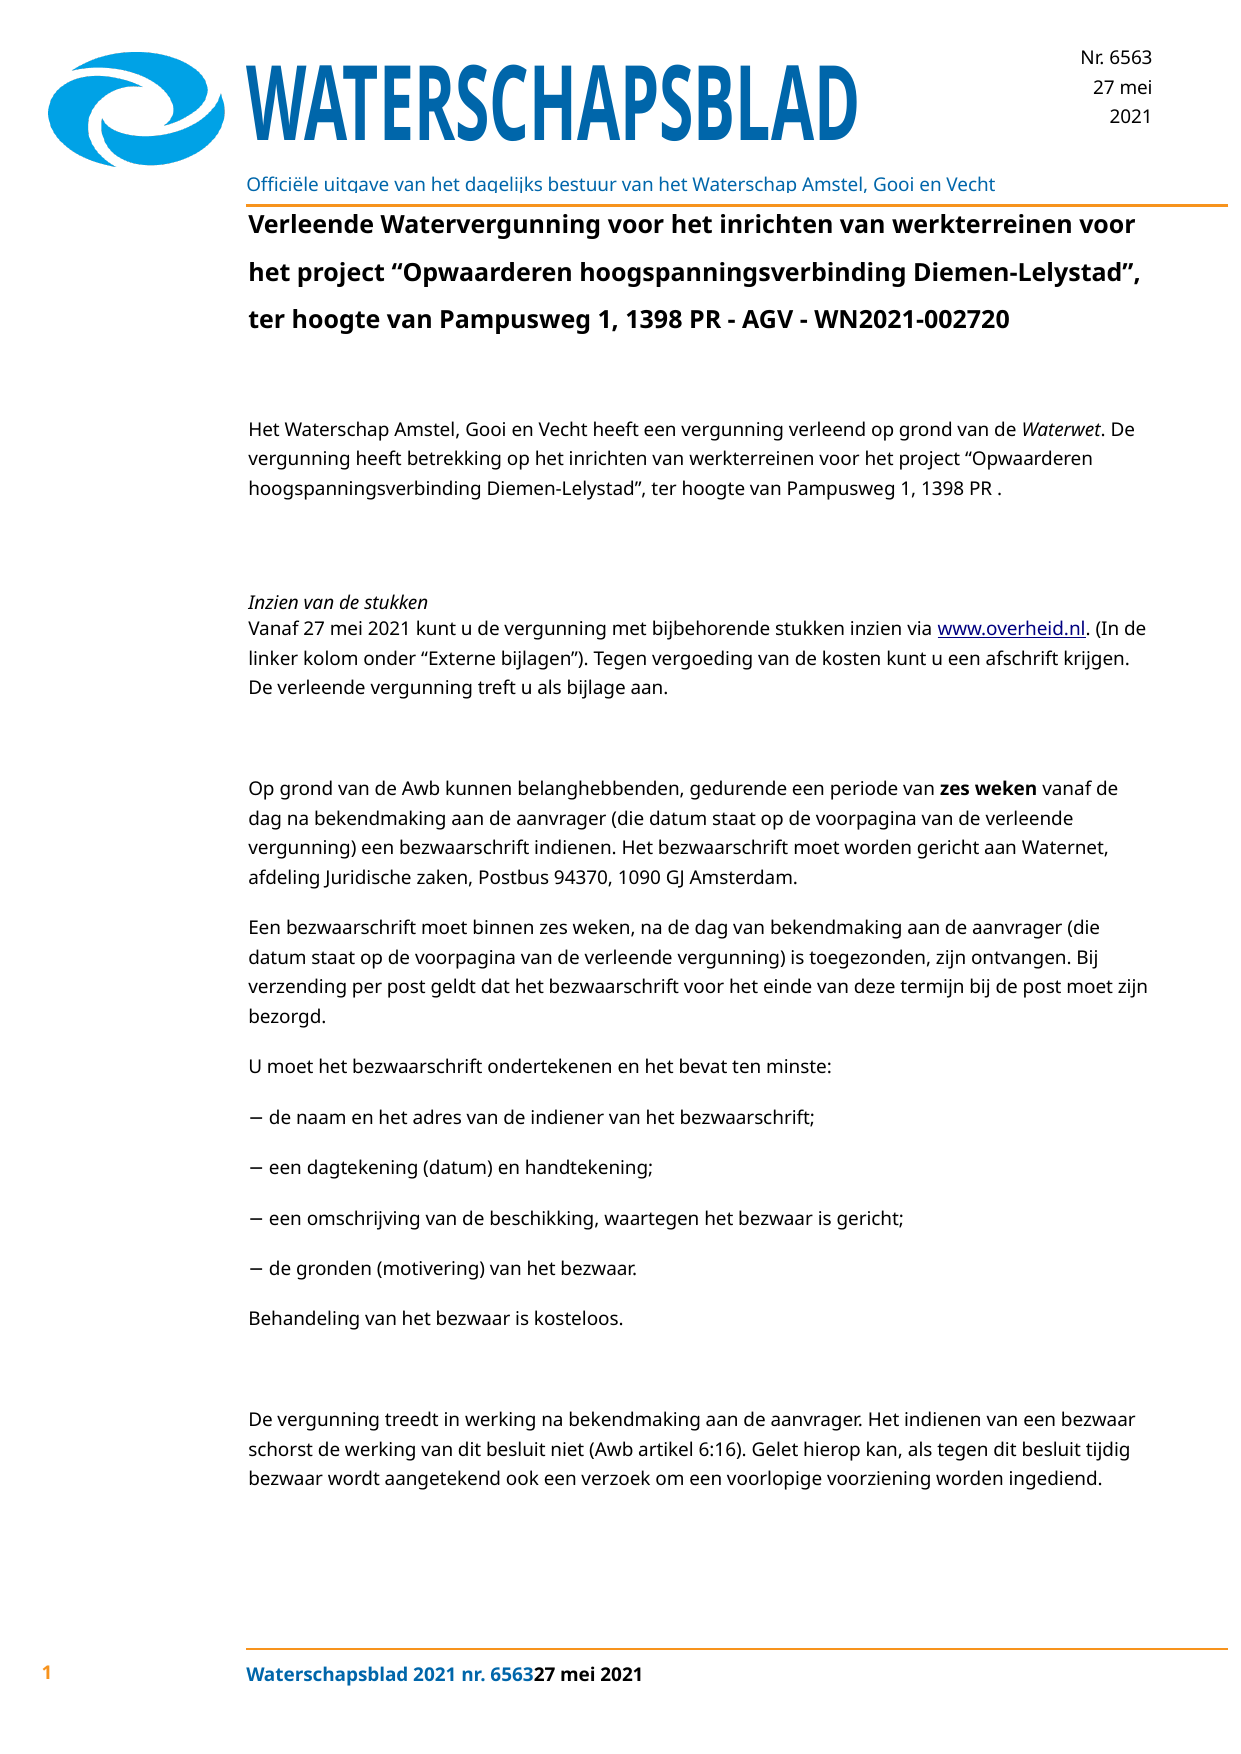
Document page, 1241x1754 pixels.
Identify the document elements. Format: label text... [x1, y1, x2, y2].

text − een omschrijving van de beschikking, waartegen het bezwaar is gericht; [248, 1205, 1152, 1231]
picture [41, 47, 231, 172]
text Verleende Watervergunning voor het inrichten van werkterreinen voor het project “Opwaarderen hoogspanningsverbinding Diemen-Lelystad”, ter hoogte van Pampusweg 1, 1398 PR - AGV - WN2021-002720 [248, 207, 1152, 336]
text Behandeling van het bezwaar is kosteloos. [248, 1306, 1152, 1331]
text Op grond van de Awb kunnen belanghebbenden, gedurende een periode van zes weken vanaf de dag na bekendmaking aan de aanvrager (die datum staat op de voorpagina van de verleende vergunning) een bezwaarschrift indienen. Het bezwaarschrift moet worden gericht aan Waternet, afdeling Juridische zaken, Postbus 94370, 1090 GJ Amsterdam. [248, 775, 1152, 890]
text Inzien van de stukken [248, 589, 1152, 615]
text − een dagtekening (datum) en handtekening; [248, 1154, 1152, 1180]
text U moet het bezwaarschrift ondertekenen en het bevat ten minste: [248, 1053, 1152, 1079]
text Vanaf 27 mei 2021 kunt u de vergunning met bijbehorende stukken inzien via www.overheid.nl. (In de linker kolom onder “Externe bijlagen”). Tegen vergoeding van de kosten kunt u een afschrift krijgen. De verleende vergunning treft u als bijlage aan. [248, 615, 1152, 700]
text − de gronden (motivering) van het bezwaar. [248, 1255, 1152, 1281]
text Een bezwaarschrift moet binnen zes weken, na de dag van bekendmaking aan de aanvrager (die datum staat op de voorpagina van de verleende vergunning) is toegezonden, zijn ontvangen. Bij verzending per post geldt dat het bezwaarschrift voor het einde van deze termijn bij de post moet zijn bezorgd. [248, 914, 1152, 1029]
text Het Waterschap Amstel, Gooi en Vecht heeft een vergunning verleend op grond van de Waterwet. De vergunning heeft betrekking op het inrichten van werkterreinen voor het project “Opwaarderen hoogspanningsverbinding Diemen-Lelystad”, ter hoogte van Pampusweg 1, 1398 PR . [248, 416, 1152, 501]
text − de naam en het adres van de indiener van het bezwaarschrift; [248, 1104, 1152, 1130]
text De vergunning treedt in werking na bekendmaking aan de aanvrager. Het indienen van een bezwaar schorst de werking van dit besluit niet (Awb artikel 6:16). Gelet hierop kan, als tegen dit besluit tijdig bezwaar wordt aangetekend ook een verzoek om een voorlopige voorziening worden ingediend. [248, 1406, 1152, 1491]
